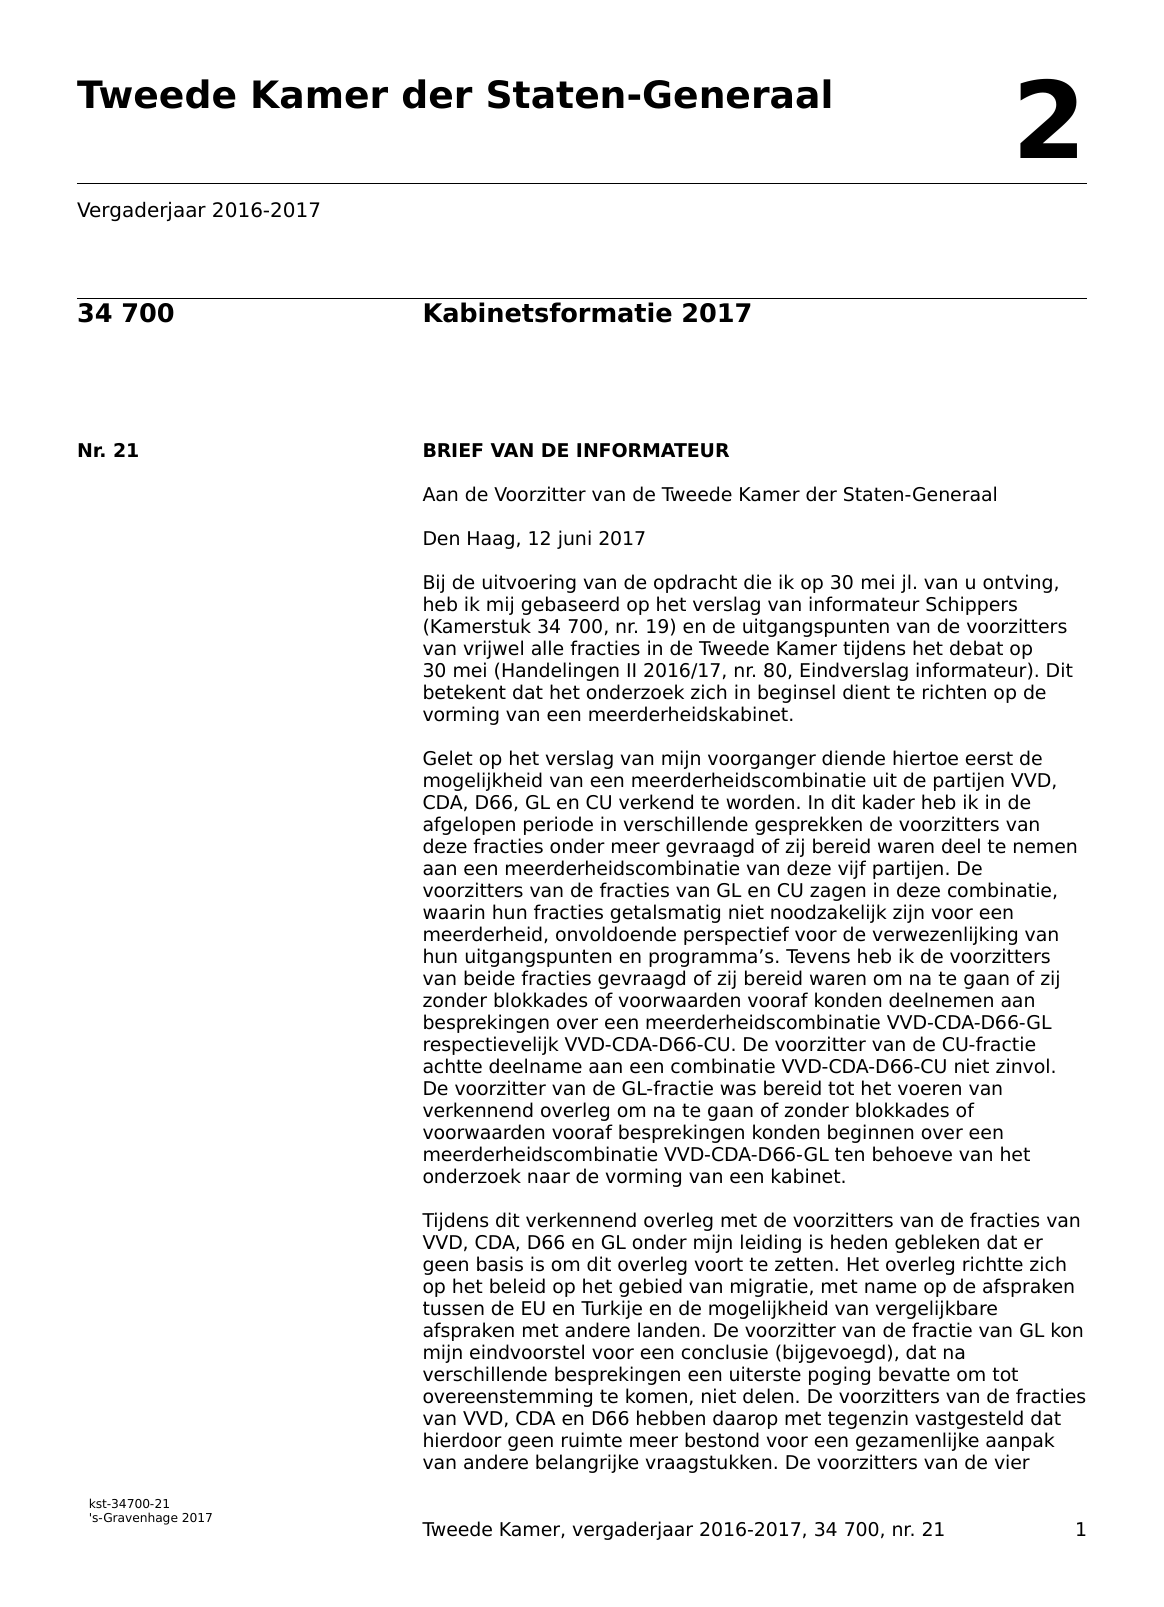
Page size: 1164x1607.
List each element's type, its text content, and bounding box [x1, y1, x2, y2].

subtitle Nr. 21 BRIEF VAN DE INFORMATEUR [77, 440, 1087, 462]
text Aan de Voorzitter van de Tweede Kamer der Staten-Generaal [422, 484, 1087, 506]
text Den Haag, 12 juni 2017 [422, 528, 1087, 550]
text Bij de uitvoering van de opdracht die ik op 30 mei jl. van u ontving, heb ik mij gebaseerd op het verslag van informateur Schippers (Kamerstuk 34 700, nr. 19) en de uitgangspunten van de voorzitters van vrijwel alle fracties in de Tweede Kamer tijdens het debat op 30 mei (Handelingen II 2016/17, nr. 80, Eindverslag informateur). Dit betekent dat het onderzoek zich in beginsel dient te richten op de vorming van een meerderheidskabinet. [422, 572, 1087, 726]
table_cell Vergaderjaar 2016-2017 [77, 184, 1087, 298]
subtitle 34 700 Kabinetsformatie 2017 [77, 299, 1087, 329]
table_header Tweede Kamer der Staten-Generaal [77, 59, 886, 183]
text Tijdens dit verkennend overleg met de voorzitters van de fracties van VVD, CDA, D66 en GL onder mijn leiding is heden gebleken dat er geen basis is om dit overleg voort te zetten. Het overleg richtte zich op het beleid op het gebied van migratie, met name op de afspraken tussen de EU en Turkije en de mogelijkheid van vergelijkbare afspraken met andere landen. De voorzitter van de fractie van GL kon mijn eindvoorstel voor een conclusie (bijgevoegd), dat na verschillende besprekingen een uiterste poging bevatte om tot overeenstemming te komen, niet delen. De voorzitters van de fracties van VVD, CDA en D66 hebben daarop met tegenzin vastgesteld dat hierdoor geen ruimte meer bestond voor een gezamenlijke aanpak van andere belangrijke vraagstukken. De voorzitters van de vier [422, 1210, 1087, 1474]
text kst-34700-21 [88, 1497, 323, 1511]
text Gelet op het verslag van mijn voorganger diende hiertoe eerst de mogelijkheid van een meerderheidscombinatie uit de partijen VVD, CDA, D66, GL en CU verkend te worden. In dit kader heb ik in de afgelopen periode in verschillende gesprekken de voorzitters van deze fracties onder meer gevraagd of zij bereid waren deel te nemen aan een meerderheidscombinatie van deze vijf partijen. De voorzitters van de fracties van GL en CU zagen in deze combinatie, waarin hun fracties getalsmatig niet noodzakelijk zijn voor een meerderheid, onvoldoende perspectief voor de verwezenlijking van hun uitgangspunten en programma’s. Tevens heb ik de voorzitters van beide fracties gevraagd of zij bereid waren om na te gaan of zij zonder blokkades of voorwaarden vooraf konden deelnemen aan besprekingen over een meerderheidscombinatie VVD-CDA-D66-GL respectievelijk VVD-CDA-D66-CU. De voorzitter van de CU-fractie achtte deelname aan een combinatie VVD-CDA-D66-CU niet zinvol. De voorzitter van de GL-fractie was bereid tot het voeren van verkennend overleg om na te gaan of zonder blokkades of voorwaarden vooraf besprekingen konden beginnen over een meerderheidscombinatie VVD-CDA-D66-GL ten behoeve van het onderzoek naar de vorming van een kabinet. [422, 748, 1087, 1188]
table_header 2 [886, 59, 1087, 183]
text 's-Gravenhage 2017 [88, 1511, 323, 1525]
